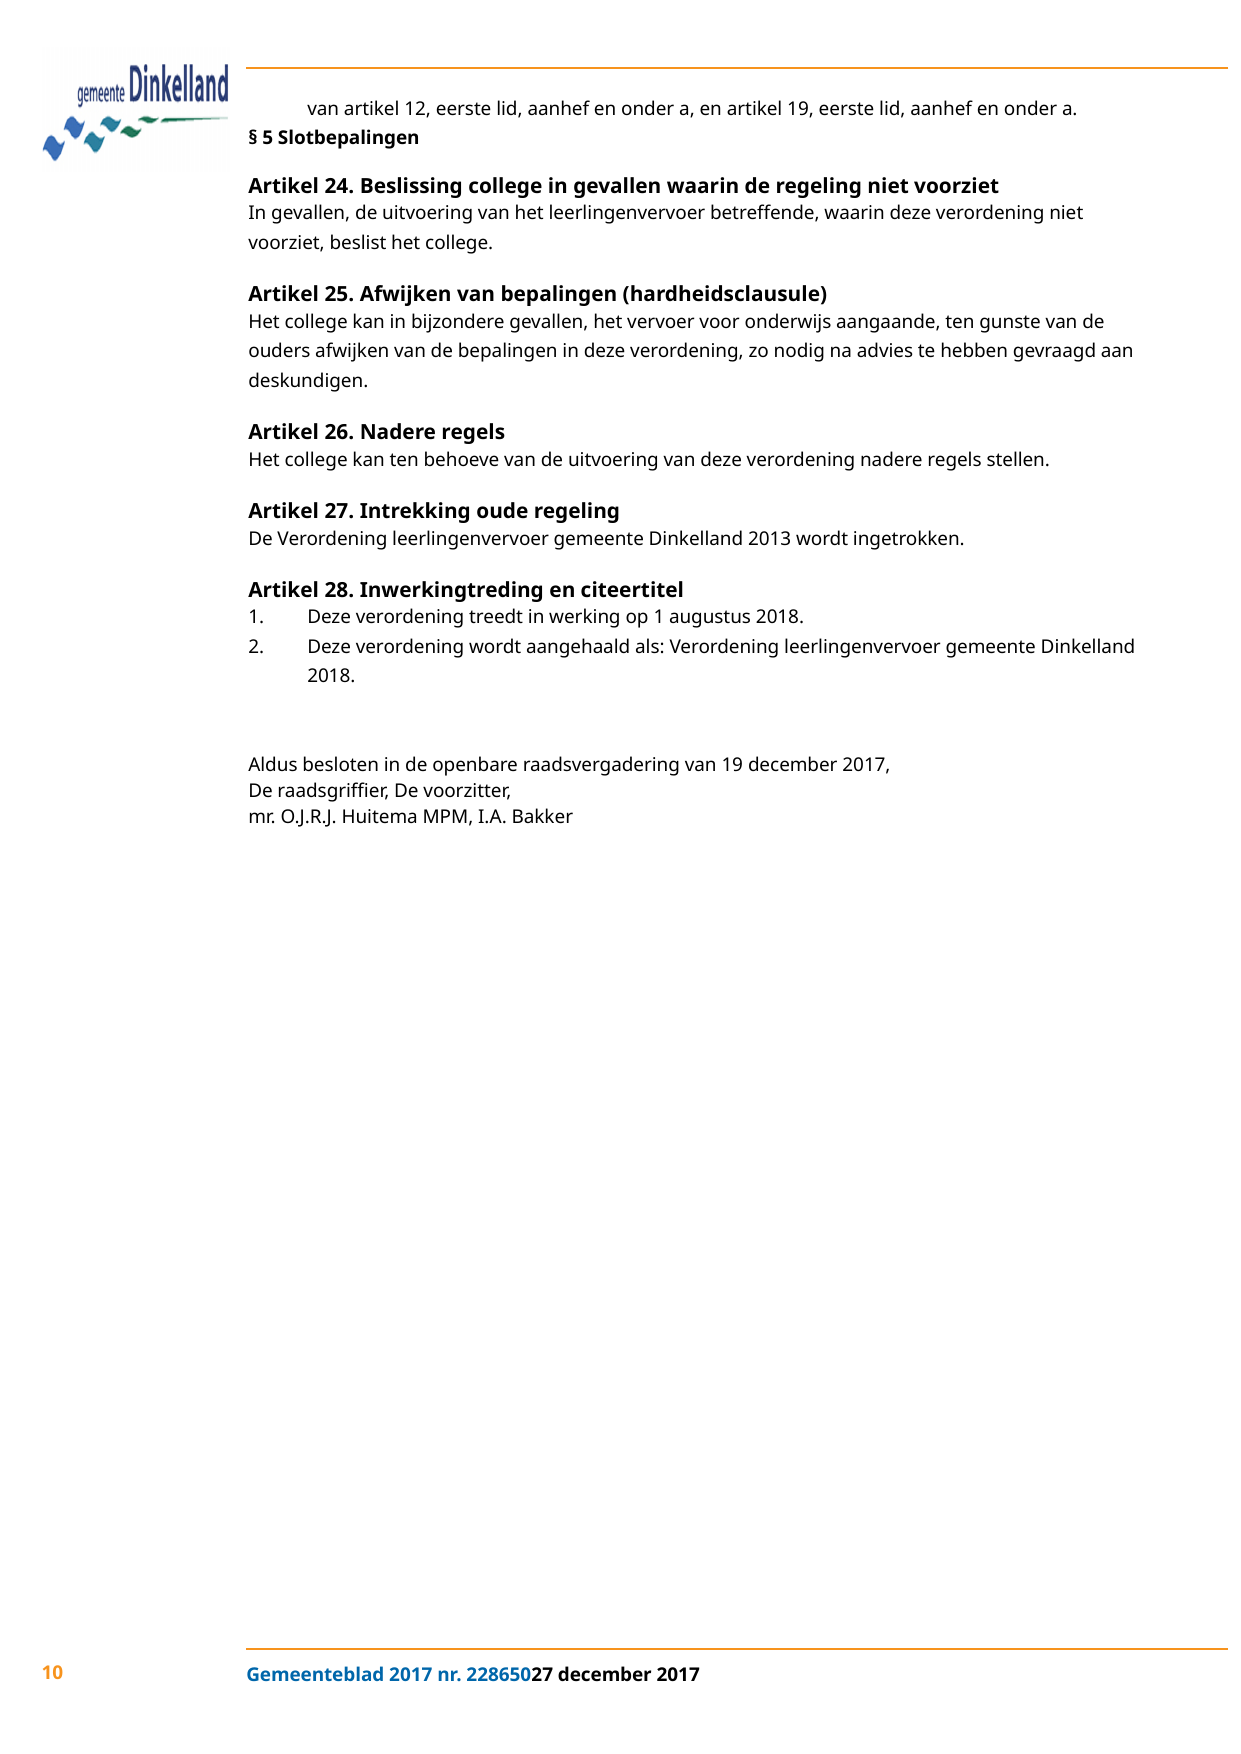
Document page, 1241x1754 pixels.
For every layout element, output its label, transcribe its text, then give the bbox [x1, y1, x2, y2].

list Deze verordening wordt aangehaald als: Verordening leerlingenvervoer gemeente Dinkelland 2018. [248, 633, 1152, 688]
list van artikel 12, eerste lid, aanhef en onder a, en artikel 19, eerste lid, aanhef en onder a. [248, 95, 1152, 121]
picture [41, 47, 231, 172]
text Aldus besloten in de openbare raadsvergadering van 19 december 2017, [248, 751, 1152, 777]
text § 5 Slotbepalingen [248, 124, 1152, 150]
text Artikel 25. Afwijken van bepalingen (hardheidsclausule) [248, 279, 1152, 308]
text Artikel 27. Intrekking oude regeling [248, 496, 1152, 525]
text Het college kan ten behoeve van de uitvoering van deze verordening nadere regels stellen. [248, 446, 1152, 472]
text mr. O.J.R.J. Huitema MPM, I.A. Bakker [248, 803, 1152, 829]
text Het college kan in bijzondere gevallen, het vervoer voor onderwijs aangaande, ten gunste van de ouders afwijken van de bepalingen in deze verordening, zo nodig na advies te hebben gevraagd aan deskundigen. [248, 308, 1152, 393]
list Deze verordening treedt in werking op 1 augustus 2018. [248, 603, 1152, 629]
text De raadsgriffier, De voorzitter, [248, 777, 1152, 803]
text Artikel 24. Beslissing college in gevallen waarin de regeling niet voorziet [248, 171, 1152, 199]
text Artikel 26. Nadere regels [248, 417, 1152, 446]
text Artikel 28. Inwerkingtreding en citeertitel [248, 575, 1152, 603]
text De Verordening leerlingenvervoer gemeente Dinkelland 2013 wordt ingetrokken. [248, 525, 1152, 550]
text In gevallen, de uitvoering van het leerlingenvervoer betreffende, waarin deze verordening niet voorziet, beslist het college. [248, 199, 1152, 255]
